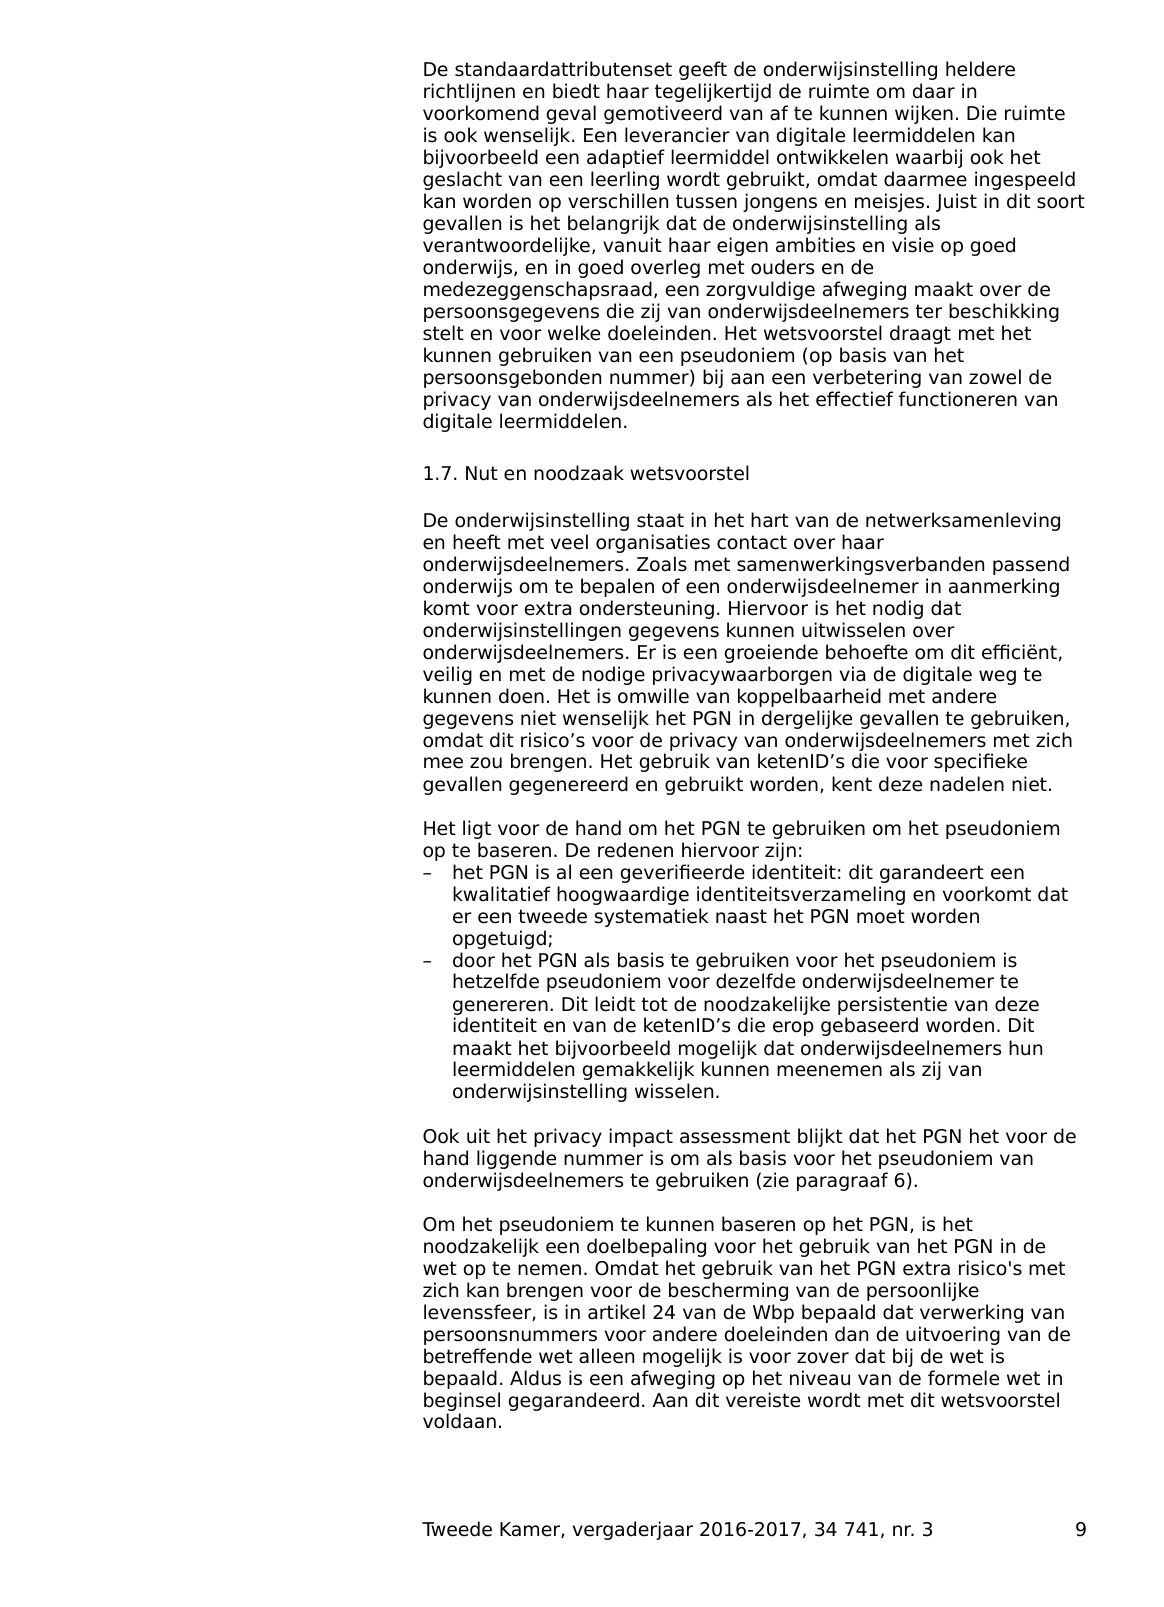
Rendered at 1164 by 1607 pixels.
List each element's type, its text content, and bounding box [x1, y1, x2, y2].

text – het PGN is al een geverifieerde identiteit: dit garandeert een kwalitatief hoogwaardige identiteitsverzameling en voorkomt dat er een tweede systematiek naast het PGN moet worden opgetuigd; [422, 862, 1087, 949]
text Om het pseudoniem te kunnen baseren op het PGN, is het noodzakelijk een doelbepaling voor het gebruik van het PGN in de wet op te nemen. Omdat het gebruik van het PGN extra risico's met zich kan brengen voor de bescherming van de persoonlijke levenssfeer, is in artikel 24 van de Wbp bepaald dat verwerking van persoonsnummers voor andere doeleinden dan de uitvoering van de betreffende wet alleen mogelijk is voor zover dat bij de wet is bepaald. Aldus is een afweging op het niveau van de formele wet in beginsel gegarandeerd. Aan dit vereiste wordt met dit wetsvoorstel voldaan. [422, 1214, 1087, 1433]
text De onderwijsinstelling staat in het hart van de netwerksamenleving en heeft met veel organisaties contact over haar onderwijsdeelnemers. Zoals met samenwerkingsverbanden passend onderwijs om te bepalen of een onderwijsdeelnemer in aanmerking komt voor extra ondersteuning. Hiervoor is het nodig dat onderwijsinstellingen gegevens kunnen uitwisselen over onderwijsdeelnemers. Er is een groeiende behoefte om dit efficiënt, veilig en met de nodige privacywaarborgen via de digitale weg te kunnen doen. Het is omwille van koppelbaarheid met andere gegevens niet wenselijk het PGN in dergelijke gevallen te gebruiken, omdat dit risico’s voor de privacy van onderwijsdeelnemers met zich mee zou brengen. Het gebruik van ketenID’s die voor specifieke gevallen gegenereerd en gebruikt worden, kent deze nadelen niet. [422, 510, 1087, 795]
text Ook uit het privacy impact assessment blijkt dat het PGN het voor de hand liggende nummer is om als basis voor het pseudoniem van onderwijsdeelnemers te gebruiken (zie paragraaf 6). [422, 1126, 1087, 1191]
text – door het PGN als basis te gebruiken voor het pseudoniem is hetzelfde pseudoniem voor dezelfde onderwijsdeelnemer te genereren. Dit leidt tot de noodzakelijke persistentie van deze identiteit en van de ketenID’s die erop gebaseerd worden. Dit maakt het bijvoorbeeld mogelijk dat onderwijsdeelnemers hun leermiddelen gemakkelijk kunnen meenemen als zij van onderwijsinstelling wisselen. [422, 949, 1087, 1103]
text Het ligt voor de hand om het PGN te gebruiken om het pseudoniem op te baseren. De redenen hiervoor zijn: [422, 818, 1087, 862]
subtitle 1.7. Nut en noodzaak wetsvoorstel [422, 463, 1087, 485]
text De standaardattributenset geeft de onderwijsinstelling heldere richtlijnen en biedt haar tegelijkertijd de ruimte om daar in voorkomend geval gemotiveerd van af te kunnen wijken. Die ruimte is ook wenselijk. Een leverancier van digitale leermiddelen kan bijvoorbeeld een adaptief leermiddel ontwikkelen waarbij ook het geslacht van een leerling wordt gebruikt, omdat daarmee ingespeeld kan worden op verschillen tussen jongens en meisjes. Juist in dit soort gevallen is het belangrijk dat de onderwijsinstelling als verantwoordelijke, vanuit haar eigen ambities en visie op goed onderwijs, en in goed overleg met ouders en de medezeggenschapsraad, een zorgvuldige afweging maakt over de persoonsgegevens die zij van onderwijsdeelnemers ter beschikking stelt en voor welke doeleinden. Het wetsvoorstel draagt met het kunnen gebruiken van een pseudoniem (op basis van het persoonsgebonden nummer) bij aan een verbetering van zowel de privacy van onderwijsdeelnemers als het effectief functioneren van digitale leermiddelen. [422, 59, 1087, 433]
